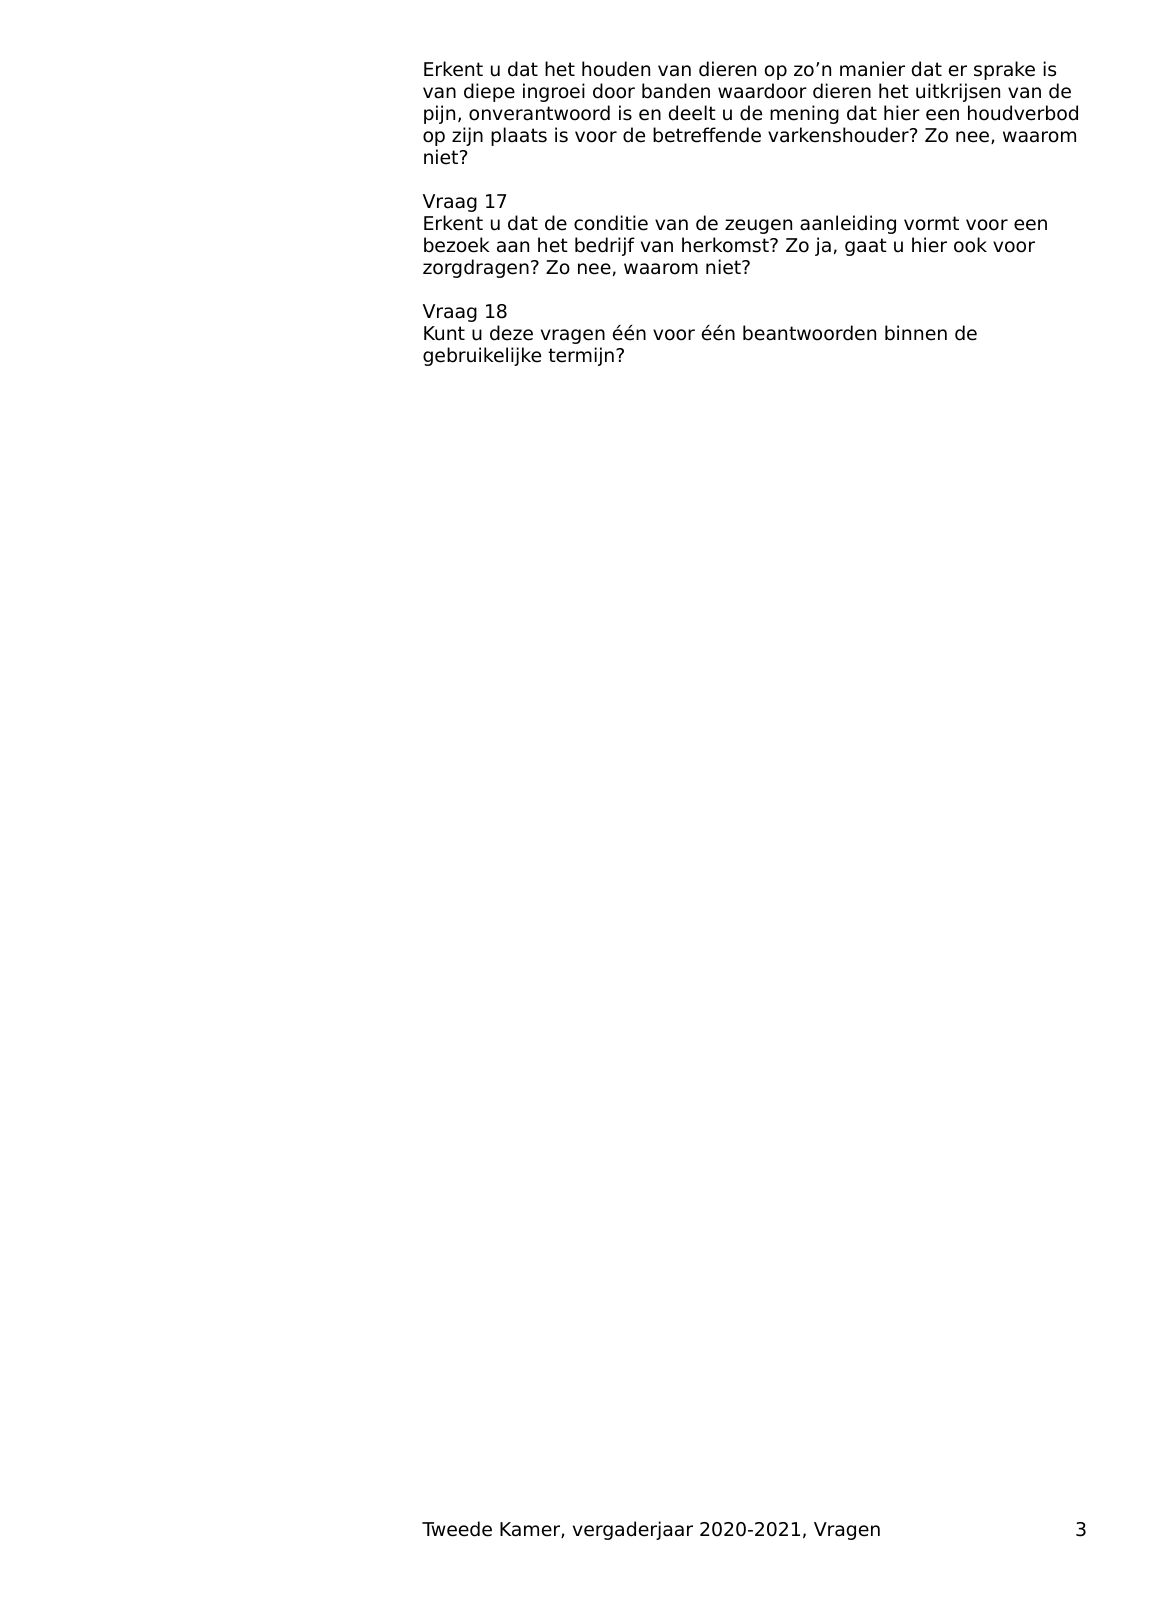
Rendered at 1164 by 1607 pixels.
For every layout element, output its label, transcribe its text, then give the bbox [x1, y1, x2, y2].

text Kunt u deze vragen één voor één beantwoorden binnen de gebruikelijke termijn? [422, 323, 1087, 367]
text Erkent u dat het houden van dieren op zo’n manier dat er sprake is van diepe ingroei door banden waardoor dieren het uitkrijsen van de pijn, onverantwoord is en deelt u de mening dat hier een houdverbod op zijn plaats is voor de betreffende varkenshouder? Zo nee, waarom niet? [422, 59, 1087, 169]
text Erkent u dat de conditie van de zeugen aanleiding vormt voor een bezoek aan het bedrijf van herkomst? Zo ja, gaat u hier ook voor zorgdragen? Zo nee, waarom niet? [422, 213, 1087, 279]
text Vraag 17 [422, 191, 1087, 213]
text Vraag 18 [422, 301, 1087, 323]
